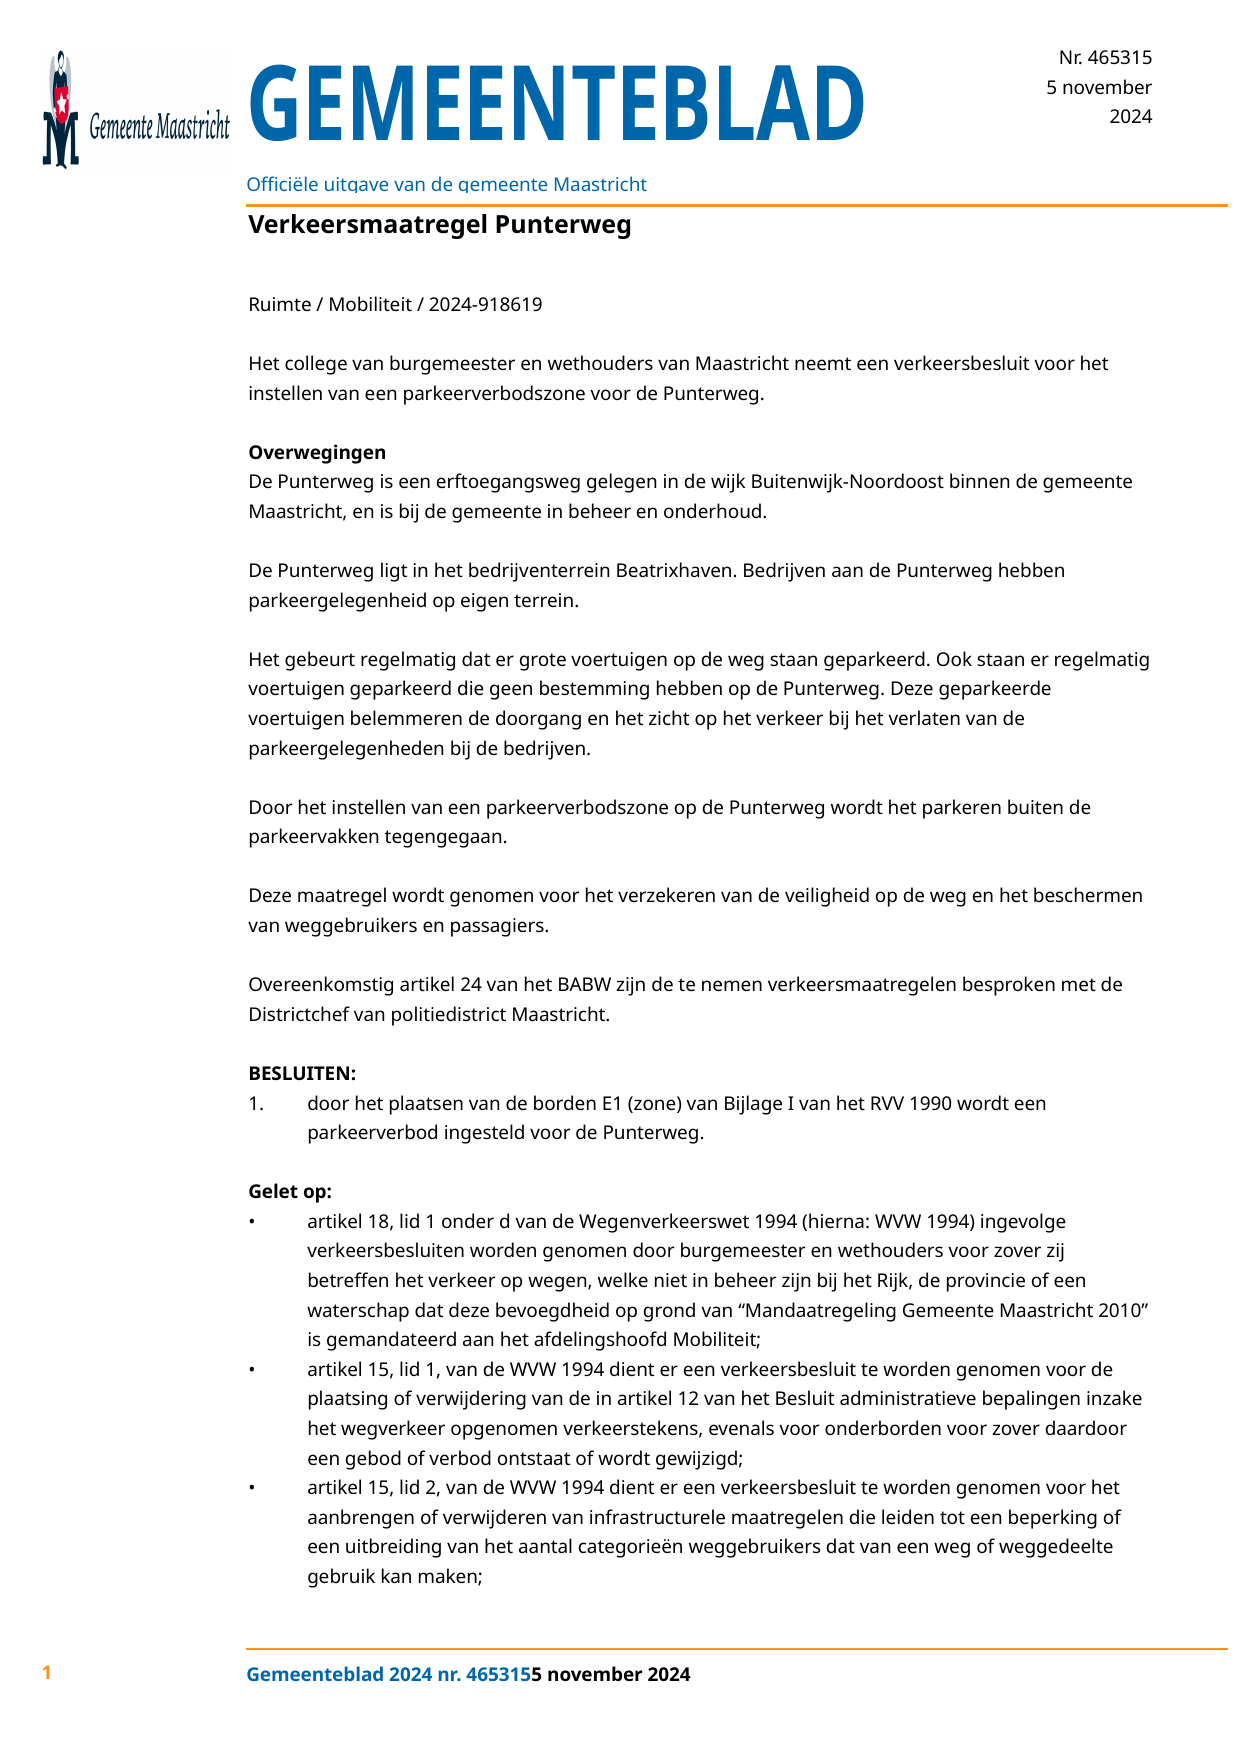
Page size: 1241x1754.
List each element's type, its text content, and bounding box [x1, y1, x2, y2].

list door het plaatsen van de borden E1 (zone) van Bijlage I van het RVV 1990 wordt een parkeerverbod ingesteld voor de Punterweg. [248, 1090, 1152, 1145]
list artikel 15, lid 2, van de WVW 1994 dient er een verkeersbesluit te worden genomen voor het aanbrengen of verwijderen van infrastructurele maatregelen die leiden tot een beperking of een uitbreiding van het aantal categorieën weggebruikers dat van een weg of weggedeelte gebruik kan maken; [248, 1474, 1152, 1589]
text Door het instellen van een parkeerverbodszone op de Punterweg wordt het parkeren buiten de parkeervakken tegengegaan. [248, 794, 1152, 849]
text Deze maatregel wordt genomen voor het verzekeren van de veiligheid op de weg en het beschermen van weggebruikers en passagiers. [248, 883, 1152, 938]
picture [41, 47, 231, 172]
text Overeenkomstig artikel 24 van het BABW zijn de te nemen verkeersmaatregelen besproken met de Districtchef van politiedistrict Maastricht. [248, 971, 1152, 1027]
text Ruimte / Mobiliteit / 2024-918619 [248, 291, 1152, 317]
text Gelet op: [248, 1178, 1152, 1204]
text Overwegingen [248, 439, 1152, 465]
text De Punterweg is een erftoegangsweg gelegen in de wijk Buitenwijk-Noordoost binnen de gemeente Maastricht, en is bij de gemeente in beheer en onderhoud. [248, 468, 1152, 524]
text Het gebeurt regelmatig dat er grote voertuigen op de weg staan geparkeerd. Ook staan er regelmatig voertuigen geparkeerd die geen bestemming hebben op de Punterweg. Deze geparkeerde voertuigen belemmeren de doorgang en het zicht op het verkeer bij het verlaten van de parkeergelegenheden bij de bedrijven. [248, 646, 1152, 761]
list artikel 15, lid 1, van de WVW 1994 dient er een verkeersbesluit te worden genomen voor de plaatsing of verwijdering van de in artikel 12 van het Besluit administratieve bepalingen inzake het wegverkeer opgenomen verkeerstekens, evenals voor onderborden voor zover daardoor een gebod of verbod ontstaat of wordt gewijzigd; [248, 1356, 1152, 1471]
text Verkeersmaatregel Punterweg [248, 207, 1152, 241]
list artikel 18, lid 1 onder d van de Wegenverkeerswet 1994 (hierna: WVW 1994) ingevolge verkeersbesluiten worden genomen door burgemeester en wethouders voor zover zij betreffen het verkeer op wegen, welke niet in beheer zijn bij het Rijk, de provincie of een waterschap dat deze bevoegdheid op grond van “Mandaatregeling Gemeente Maastricht 2010” is gemandateerd aan het afdelingshoofd Mobiliteit; [248, 1208, 1152, 1352]
text BESLUITEN: [248, 1060, 1152, 1086]
text Het college van burgemeester en wethouders van Maastricht neemt een verkeersbesluit voor het instellen van een parkeerverbodszone voor de Punterweg. [248, 350, 1152, 406]
text De Punterweg ligt in het bedrijventerrein Beatrixhaven. Bedrijven aan de Punterweg hebben parkeergelegenheid op eigen terrein. [248, 557, 1152, 613]
